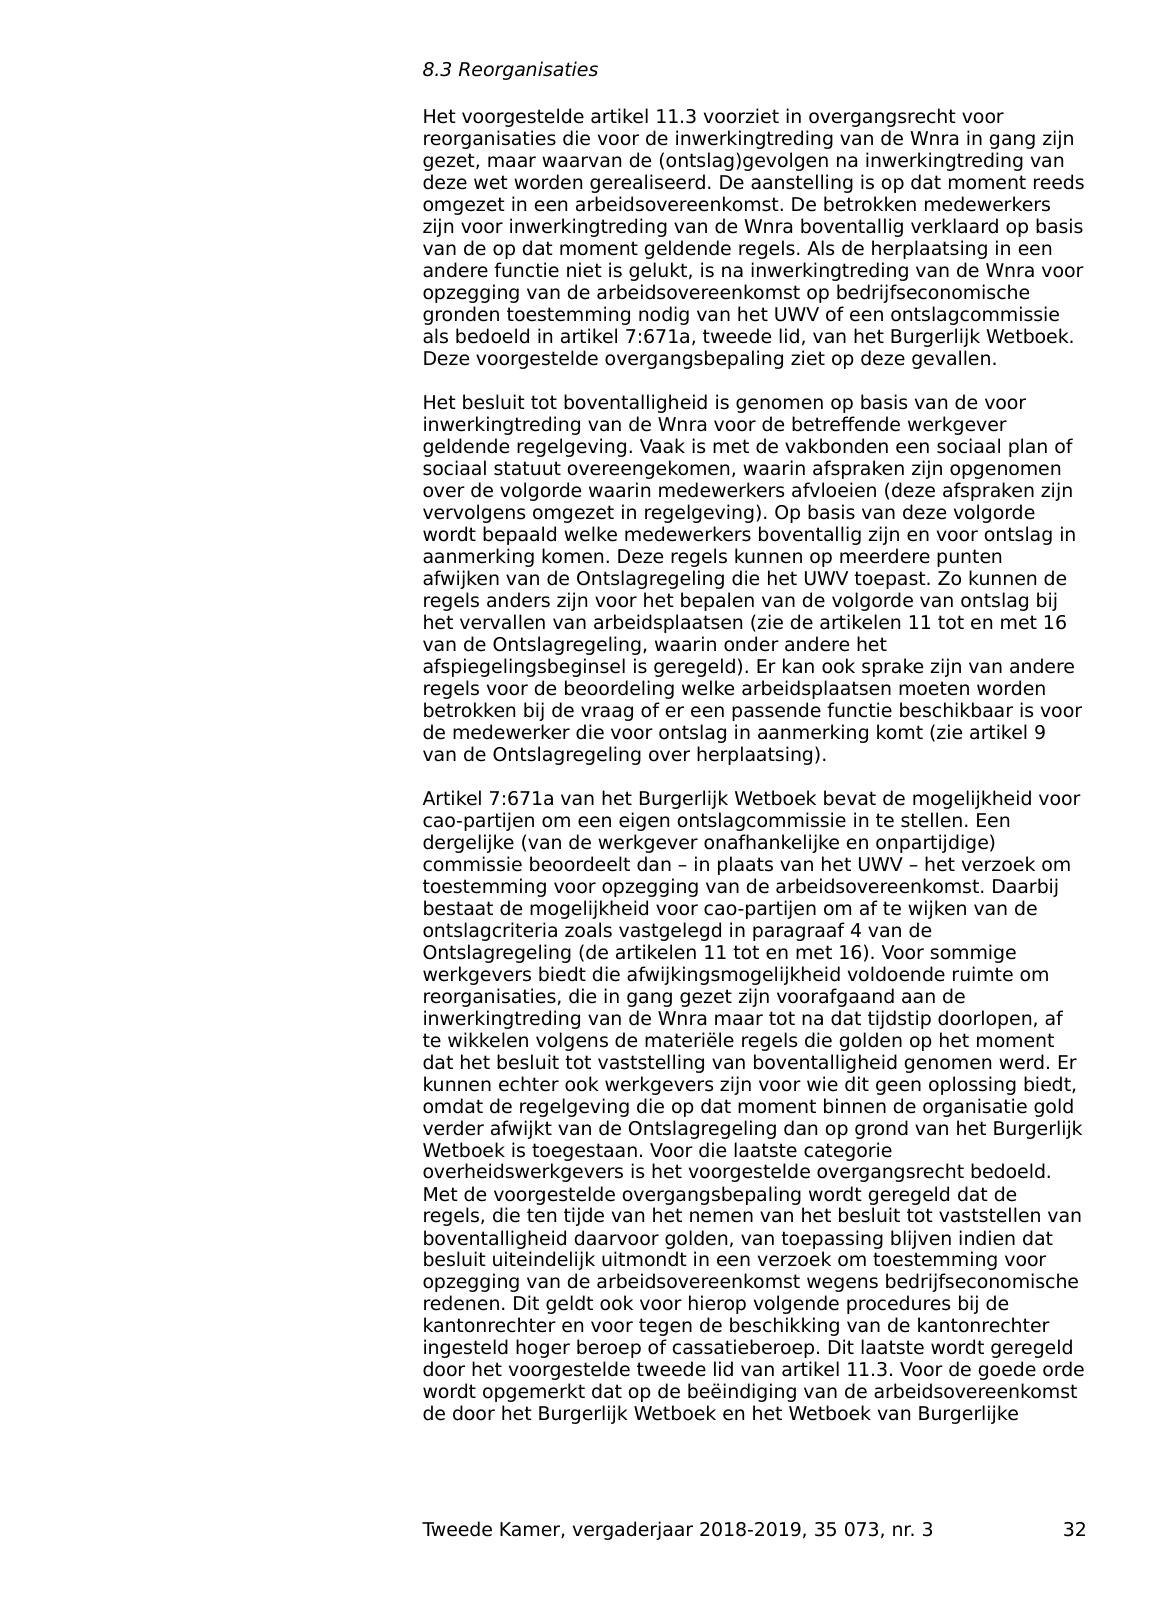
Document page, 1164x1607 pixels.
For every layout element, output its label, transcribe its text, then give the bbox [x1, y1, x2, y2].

text Het besluit tot boventalligheid is genomen op basis van de voor inwerkingtreding van de Wnra voor de betreffende werkgever geldende regelgeving. Vaak is met de vakbonden een sociaal plan of sociaal statuut overeengekomen, waarin afspraken zijn opgenomen over de volgorde waarin medewerkers afvloeien (deze afspraken zijn vervolgens omgezet in regelgeving). Op basis van deze volgorde wordt bepaald welke medewerkers boventallig zijn en voor ontslag in aanmerking komen. Deze regels kunnen op meerdere punten afwijken van de Ontslagregeling die het UWV toepast. Zo kunnen de regels anders zijn voor het bepalen van de volgorde van ontslag bij het vervallen van arbeidsplaatsen (zie de artikelen 11 tot en met 16 van de Ontslagregeling, waarin onder andere het afspiegelingsbeginsel is geregeld). Er kan ook sprake zijn van andere regels voor de beoordeling welke arbeidsplaatsen moeten worden betrokken bij de vraag of er een passende functie beschikbaar is voor de medewerker die voor ontslag in aanmerking komt (zie artikel 9 van de Ontslagregeling over herplaatsing). [422, 392, 1087, 766]
subtitle 8.3 Reorganisaties [422, 59, 1087, 81]
text Het voorgestelde artikel 11.3 voorziet in overgangsrecht voor reorganisaties die voor de inwerkingtreding van de Wnra in gang zijn gezet, maar waarvan de (ontslag)gevolgen na inwerkingtreding van deze wet worden gerealiseerd. De aanstelling is op dat moment reeds omgezet in een arbeidsovereenkomst. De betrokken medewerkers zijn voor inwerkingtreding van de Wnra boventallig verklaard op basis van de op dat moment geldende regels. Als de herplaatsing in een andere functie niet is gelukt, is na inwerkingtreding van de Wnra voor opzegging van de arbeidsovereenkomst op bedrijfseconomische gronden toestemming nodig van het UWV of een ontslagcommissie als bedoeld in artikel 7:671a, tweede lid, van het Burgerlijk Wetboek. Deze voorgestelde overgangsbepaling ziet op deze gevallen. [422, 106, 1087, 370]
text Artikel 7:671a van het Burgerlijk Wetboek bevat de mogelijkheid voor cao-partijen om een eigen ontslagcommissie in te stellen. Een dergelijke (van de werkgever onafhankelijke en onpartijdige) commissie beoordeelt dan – in plaats van het UWV – het verzoek om toestemming voor opzegging van de arbeidsovereenkomst. Daarbij bestaat de mogelijkheid voor cao-partijen om af te wijken van de ontslagcriteria zoals vastgelegd in paragraaf 4 van de Ontslagregeling (de artikelen 11 tot en met 16). Voor sommige werkgevers biedt die afwijkingsmogelijkheid voldoende ruimte om reorganisaties, die in gang gezet zijn voorafgaand aan de inwerkingtreding van de Wnra maar tot na dat tijdstip doorlopen, af te wikkelen volgens de materiële regels die golden op het moment dat het besluit tot vaststelling van boventalligheid genomen werd. Er kunnen echter ook werkgevers zijn voor wie dit geen oplossing biedt, omdat de regelgeving die op dat moment binnen de organisatie gold verder afwijkt van de Ontslagregeling dan op grond van het Burgerlijk Wetboek is toegestaan. Voor die laatste categorie overheidswerkgevers is het voorgestelde overgangsrecht bedoeld. Met de voorgestelde overgangsbepaling wordt geregeld dat de regels, die ten tijde van het nemen van het besluit tot vaststellen van boventalligheid daarvoor golden, van toepassing blijven indien dat besluit uiteindelijk uitmondt in een verzoek om toestemming voor opzegging van de arbeidsovereenkomst wegens bedrijfseconomische redenen. Dit geldt ook voor hierop volgende procedures bij de kantonrechter en voor tegen de beschikking van de kantonrechter ingesteld hoger beroep of cassatieberoep. Dit laatste wordt geregeld door het voorgestelde tweede lid van artikel 11.3. Voor de goede orde wordt opgemerkt dat op de beëindiging van de arbeidsovereenkomst de door het Burgerlijk Wetboek en het Wetboek van Burgerlijke [422, 788, 1087, 1425]
